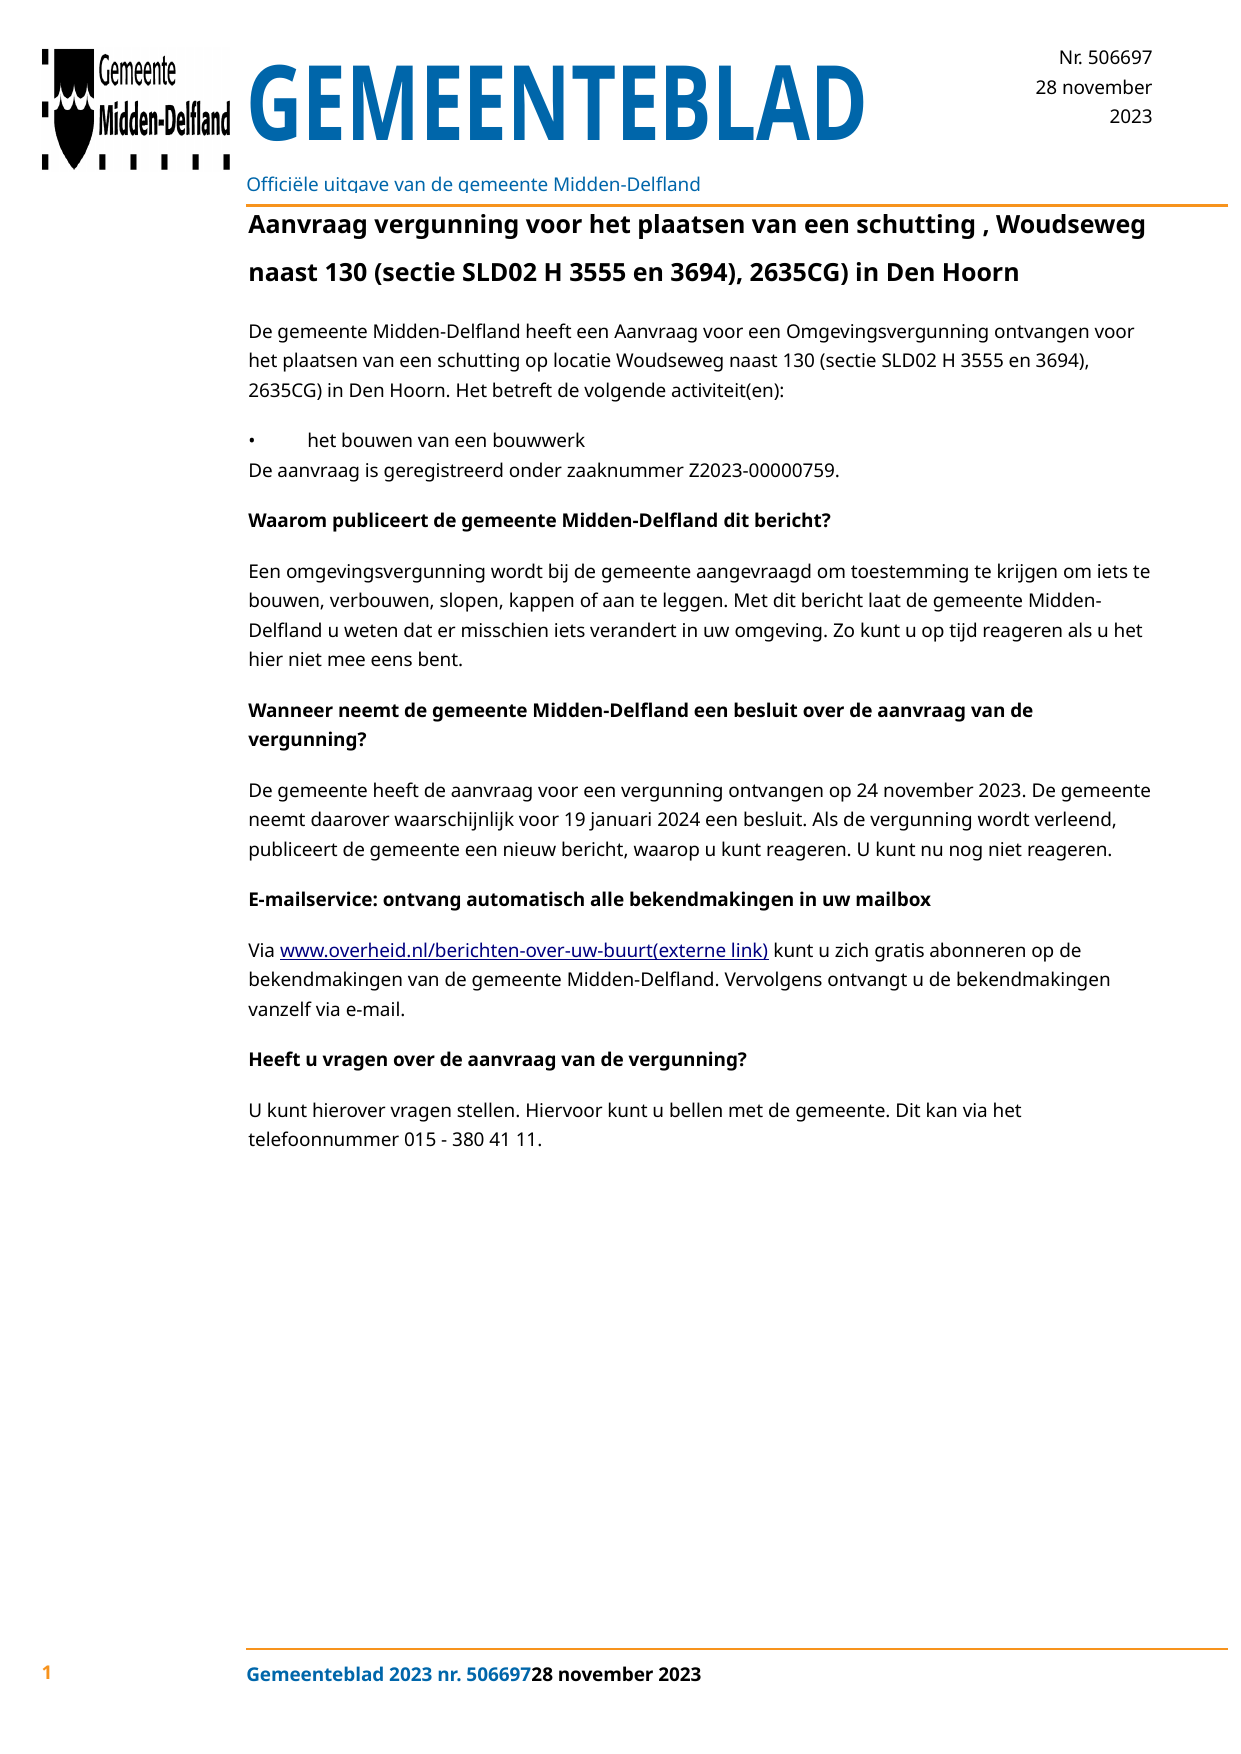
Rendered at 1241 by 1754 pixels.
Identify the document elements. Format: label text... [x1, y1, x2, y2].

text Wanneer neemt de gemeente Midden-Delfland een besluit over de aanvraag van de vergunning? [248, 697, 1152, 752]
text De aanvraag is geregistreerd onder zaaknummer Z2023-00000759. [248, 457, 1152, 483]
text De gemeente heeft de aanvraag voor een vergunning ontvangen op 24 november 2023. De gemeente neemt daarover waarschijnlijk voor 19 januari 2024 een besluit. Als de vergunning wordt verleend, publiceert de gemeente een nieuw bericht, waarop u kunt reageren. U kunt nu nog niet reageren. [248, 777, 1152, 862]
text Waarom publiceert de gemeente Midden-Delfland dit bericht? [248, 507, 1152, 533]
text Aanvraag vergunning voor het plaatsen van een schutting , Woudseweg naast 130 (sectie SLD02 H 3555 en 3694), 2635CG) in Den Hoorn [248, 207, 1152, 288]
text Via www.overheid.nl/berichten-over-uw-buurt(externe link) kunt u zich gratis abonneren op de bekendmakingen van de gemeente Midden-Delfland. Vervolgens ontvangt u de bekendmakingen vanzelf via e-mail. [248, 937, 1152, 1022]
text E-mailservice: ontvang automatisch alle bekendmakingen in uw mailbox [248, 887, 1152, 912]
text U kunt hierover vragen stellen. Hiervoor kunt u bellen met de gemeente. Dit kan via het telefoonnummer 015 - 380 41 11. [248, 1097, 1152, 1152]
text Heeft u vragen over de aanvraag van de vergunning? [248, 1047, 1152, 1072]
text Een omgevingsvergunning wordt bij de gemeente aangevraagd om toestemming te krijgen om iets te bouwen, verbouwen, slopen, kappen of aan te leggen. Met dit bericht laat de gemeente Midden-Delfland u weten dat er misschien iets verandert in uw omgeving. Zo kunt u op tijd reageren als u het hier niet mee eens bent. [248, 558, 1152, 672]
picture [41, 47, 231, 172]
text De gemeente Midden-Delfland heeft een Aanvraag voor een Omgevingsvergunning ontvangen voor het plaatsen van een schutting op locatie Woudseweg naast 130 (sectie SLD02 H 3555 en 3694), 2635CG) in Den Hoorn. Het betreft de volgende activiteit(en): [248, 318, 1152, 403]
list het bouwen van een bouwwerk [248, 427, 1152, 453]
